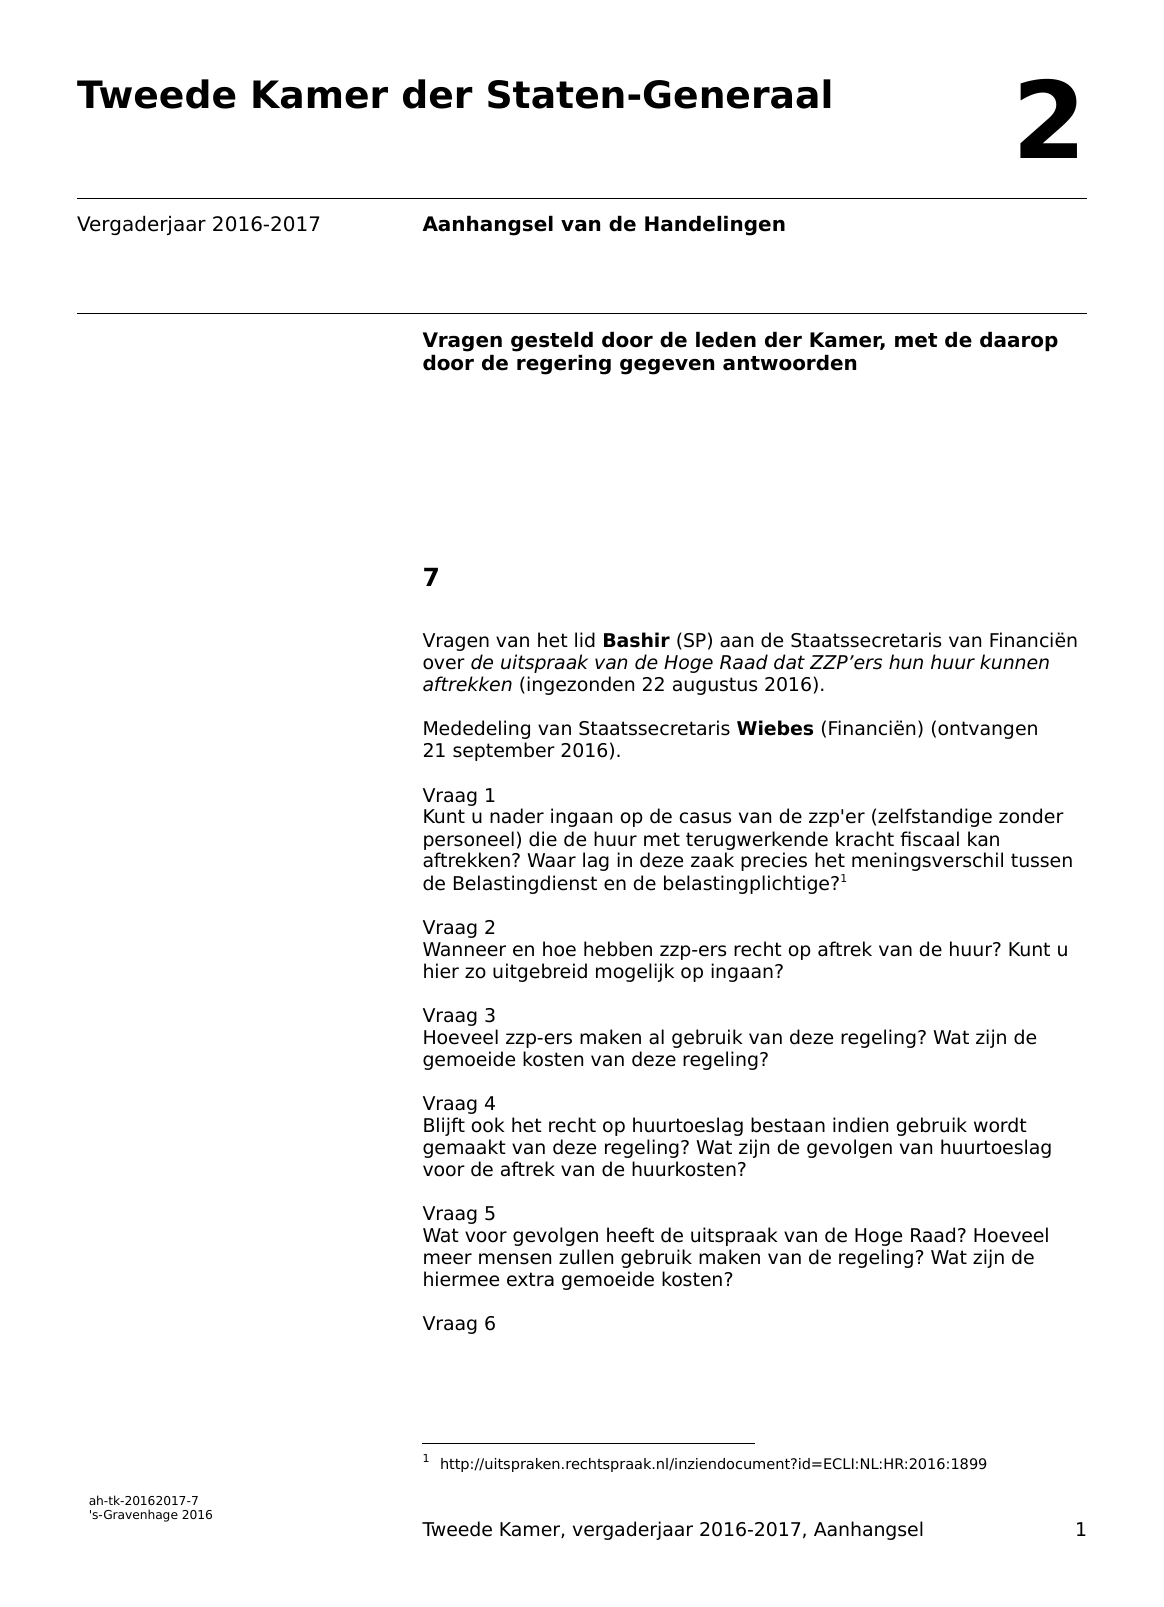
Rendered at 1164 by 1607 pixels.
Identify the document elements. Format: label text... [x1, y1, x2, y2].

text Kunt u nader ingaan op de casus van de zzp'er (zelfstandige zonder personeel) die de huur met terugwerkende kracht fiscaal kan aftrekken? Waar lag in deze zaak precies het meningsverschil tussen de Belastingdienst en de belastingplichtige? [422, 806, 1087, 894]
table_cell Vergaderjaar 2016-2017 [77, 199, 422, 313]
text 7 [422, 563, 1087, 592]
text Vraag 5 [422, 1203, 1087, 1225]
table_cell [77, 314, 422, 375]
table_header 2 [886, 59, 1087, 198]
text Wat voor gevolgen heeft de uitspraak van de Hoge Raad? Hoeveel meer mensen zullen gebruik maken van de regeling? Wat zijn de hiermee extra gemoeide kosten? [422, 1225, 1087, 1291]
text Vragen van het lid Bashir (SP) aan de Staatssecretaris van Financiën over de uitspraak van de Hoge Raad dat ZZP’ers hun huur kunnen aftrekken (ingezonden 22 augustus 2016). [422, 630, 1087, 696]
text Wanneer en hoe hebben zzp-ers recht op aftrek van de huur? Kunt u hier zo uitgebreid mogelijk op ingaan? [422, 938, 1087, 982]
table_header Tweede Kamer der Staten-Generaal [77, 59, 886, 198]
table_cell Vragen gesteld door de leden der Kamer, met de daarop door de regering gegeven antwoorden [422, 314, 1087, 375]
table_cell Aanhangsel van de Handelingen [422, 199, 1087, 313]
text Vraag 1 [422, 784, 1087, 806]
text Mededeling van Staatssecretaris Wiebes (Financiën) (ontvangen 21 september 2016). [422, 718, 1087, 762]
text 's-Gravenhage 2016 [88, 1508, 323, 1522]
text Vraag 3 [422, 1005, 1087, 1027]
text Blijft ook het recht op huurtoeslag bestaan indien gebruik wordt gemaakt van deze regeling? Wat zijn de gevolgen van huurtoeslag voor de aftrek van de huurkosten? [422, 1115, 1087, 1181]
text ah-tk-20162017-7 [88, 1494, 323, 1508]
text Vraag 2 [422, 917, 1087, 938]
text Vraag 6 [422, 1313, 1087, 1335]
text Hoeveel zzp-ers maken al gebruik van deze regeling? Wat zijn de gemoeide kosten van deze regeling? [422, 1027, 1087, 1071]
text http://uitspraken.rechtspraak.nl/inziendocument?id=ECLI:NL:HR:2016:1899 [422, 1452, 1087, 1474]
text Vraag 4 [422, 1093, 1087, 1115]
